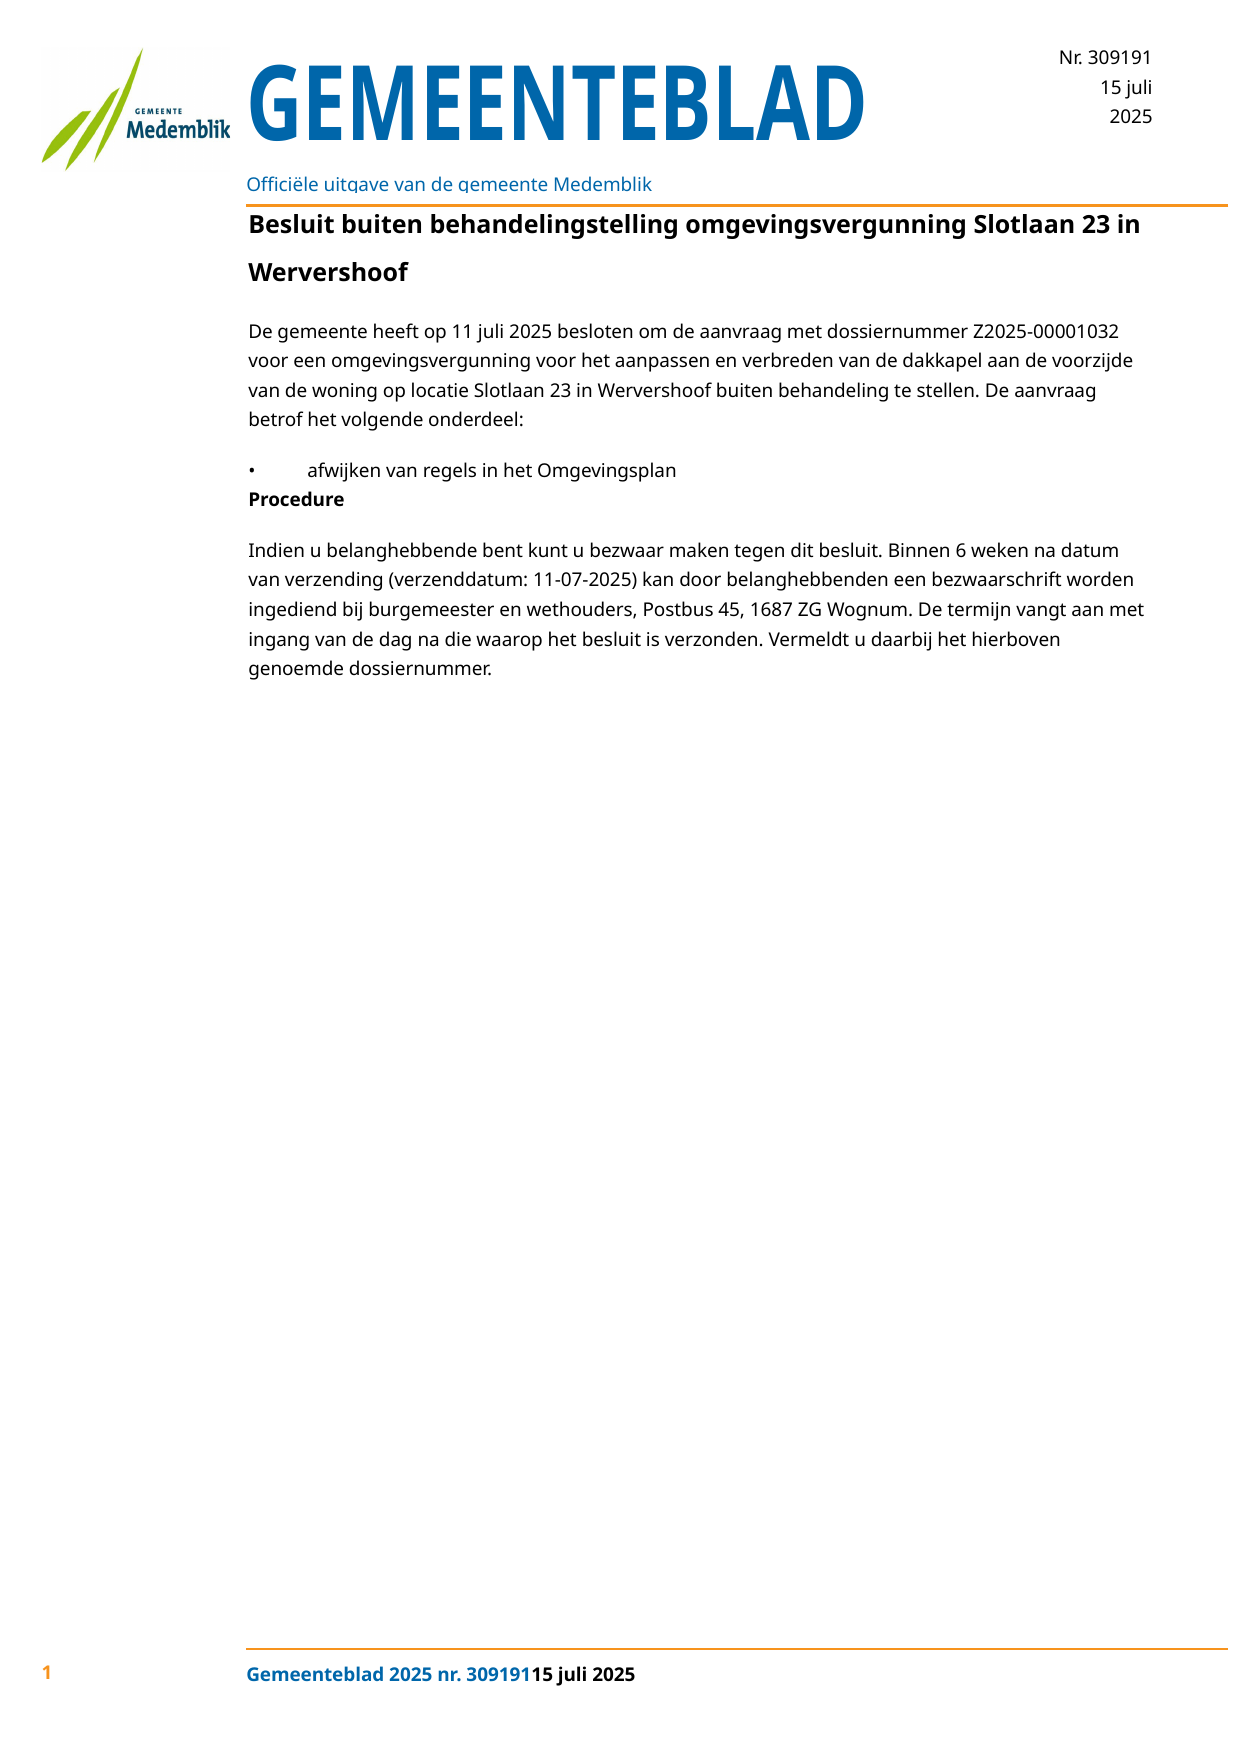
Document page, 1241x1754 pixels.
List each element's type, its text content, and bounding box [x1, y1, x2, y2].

text De gemeente heeft op 11 juli 2025 besloten om de aanvraag met dossiernummer Z2025-00001032 voor een omgevingsvergunning voor het aanpassen en verbreden van de dakkapel aan de voorzijde van de woning op locatie Slotlaan 23 in Wervershoof buiten behandeling te stellen. De aanvraag betrof het volgende onderdeel: [248, 318, 1152, 432]
list afwijken van regels in het Omgevingsplan [248, 457, 1152, 483]
picture [41, 47, 231, 172]
text Procedure [248, 487, 1152, 512]
text Besluit buiten behandelingstelling omgevingsvergunning Slotlaan 23 in Wervershoof [248, 207, 1152, 288]
text Indien u belanghebbende bent kunt u bezwaar maken tegen dit besluit. Binnen 6 weken na datum van verzending (verzenddatum: 11-07-2025) kan door belanghebbenden een bezwaarschrift worden ingediend bij burgemeester en wethouders, Postbus 45, 1687 ZG Wognum. De termijn vangt aan met ingang van de dag na die waarop het besluit is verzonden. Vermeldt u daarbij het hierboven genoemde dossiernummer. [248, 537, 1152, 681]
